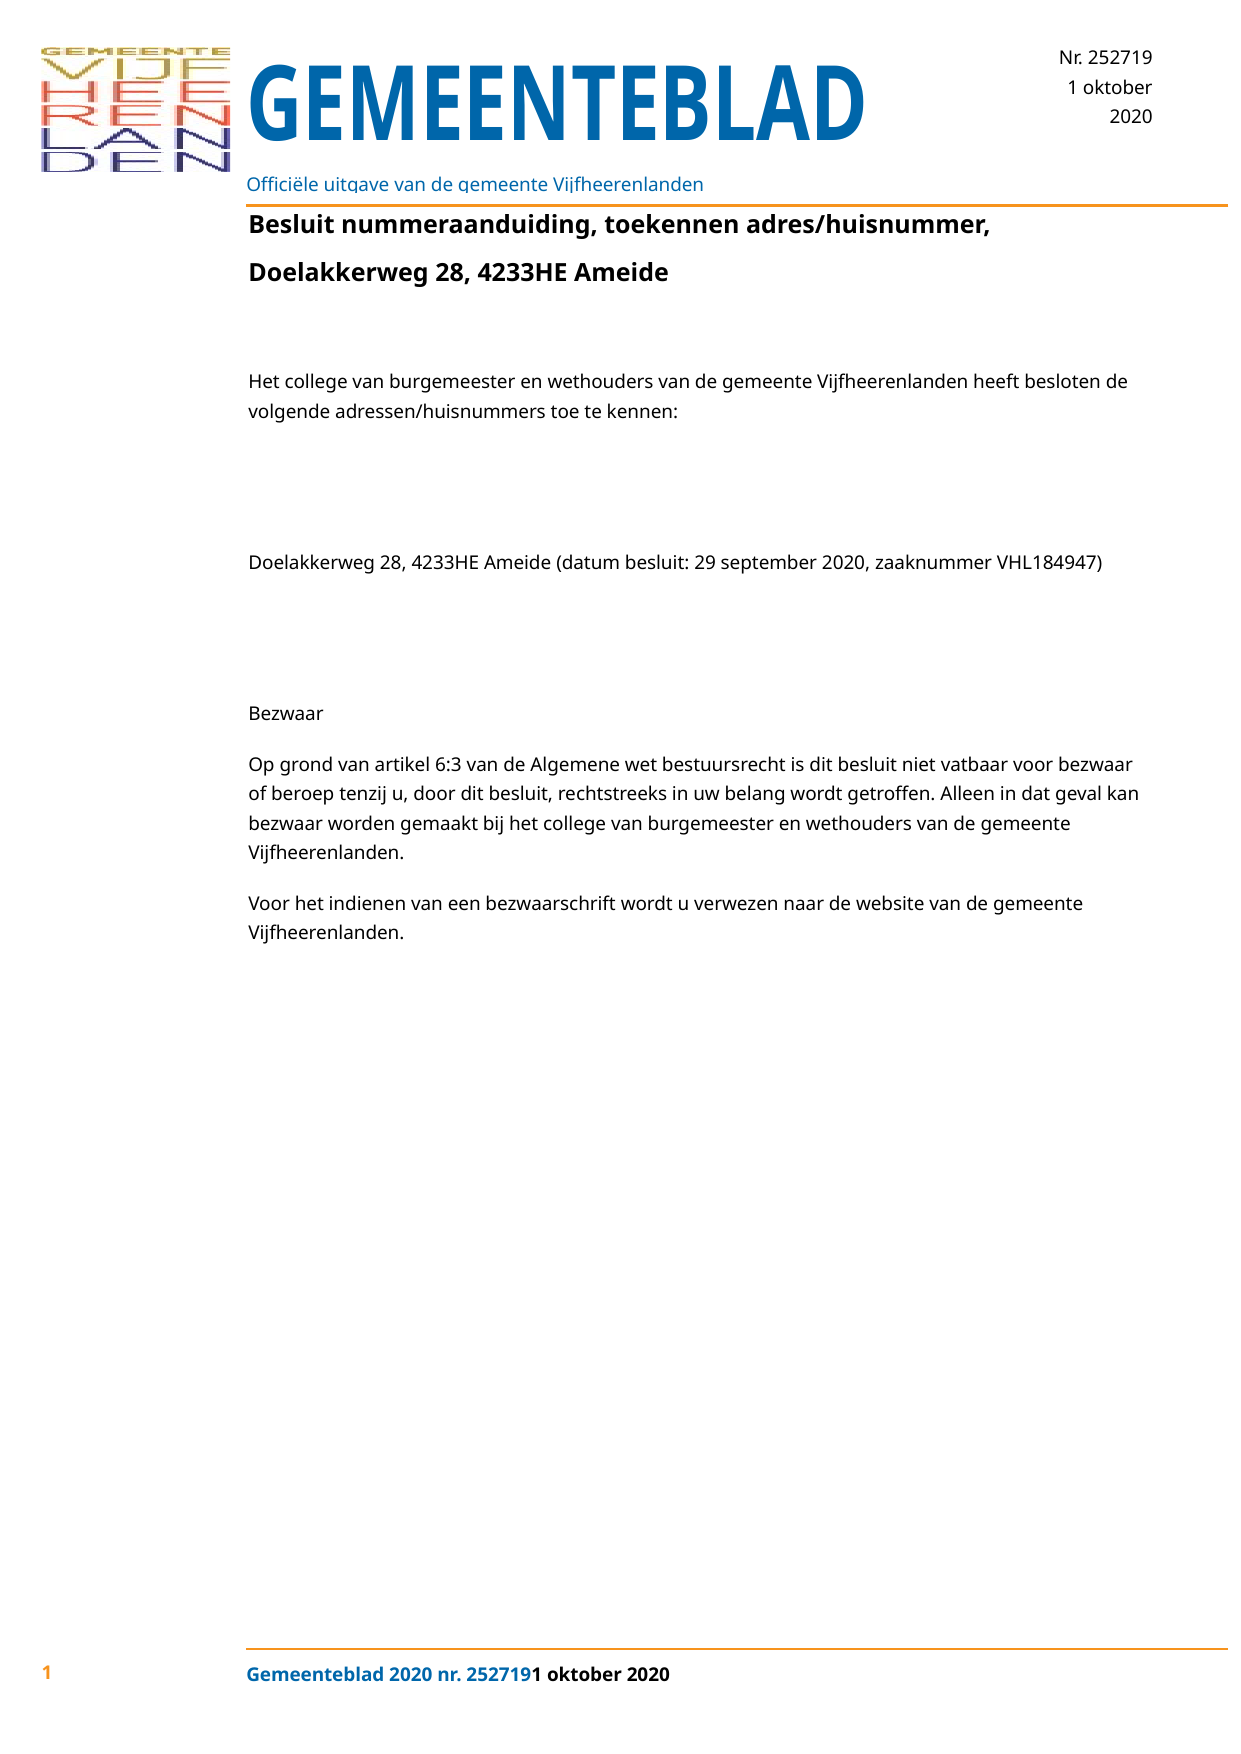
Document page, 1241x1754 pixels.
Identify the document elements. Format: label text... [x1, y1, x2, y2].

text Het college van burgemeester en wethouders van de gemeente Vijfheerenlanden heeft besloten de volgende adressen/huisnummers toe te kennen: [248, 368, 1152, 424]
text Op grond van artikel 6:3 van de Algemene wet bestuursrecht is dit besluit niet vatbaar voor bezwaar of beroep tenzij u, door dit besluit, rechtstreeks in uw belang wordt getroffen. Alleen in dat geval kan bezwaar worden gemaakt bij het college van burgemeester en wethouders van de gemeente Vijfheerenlanden. [248, 751, 1152, 865]
text Doelakkerweg 28, 4233HE Ameide (datum besluit: 29 september 2020, zaaknummer VHL184947) [248, 549, 1152, 575]
text Besluit nummeraanduiding, toekennen adres/huisnummer, Doelakkerweg 28, 4233HE Ameide [248, 207, 1152, 288]
text Voor het indienen van een bezwaarschrift wordt u verwezen naar de website van de gemeente Vijfheerenlanden. [248, 890, 1152, 945]
picture [41, 47, 231, 172]
text Bezwaar [248, 700, 1152, 726]
